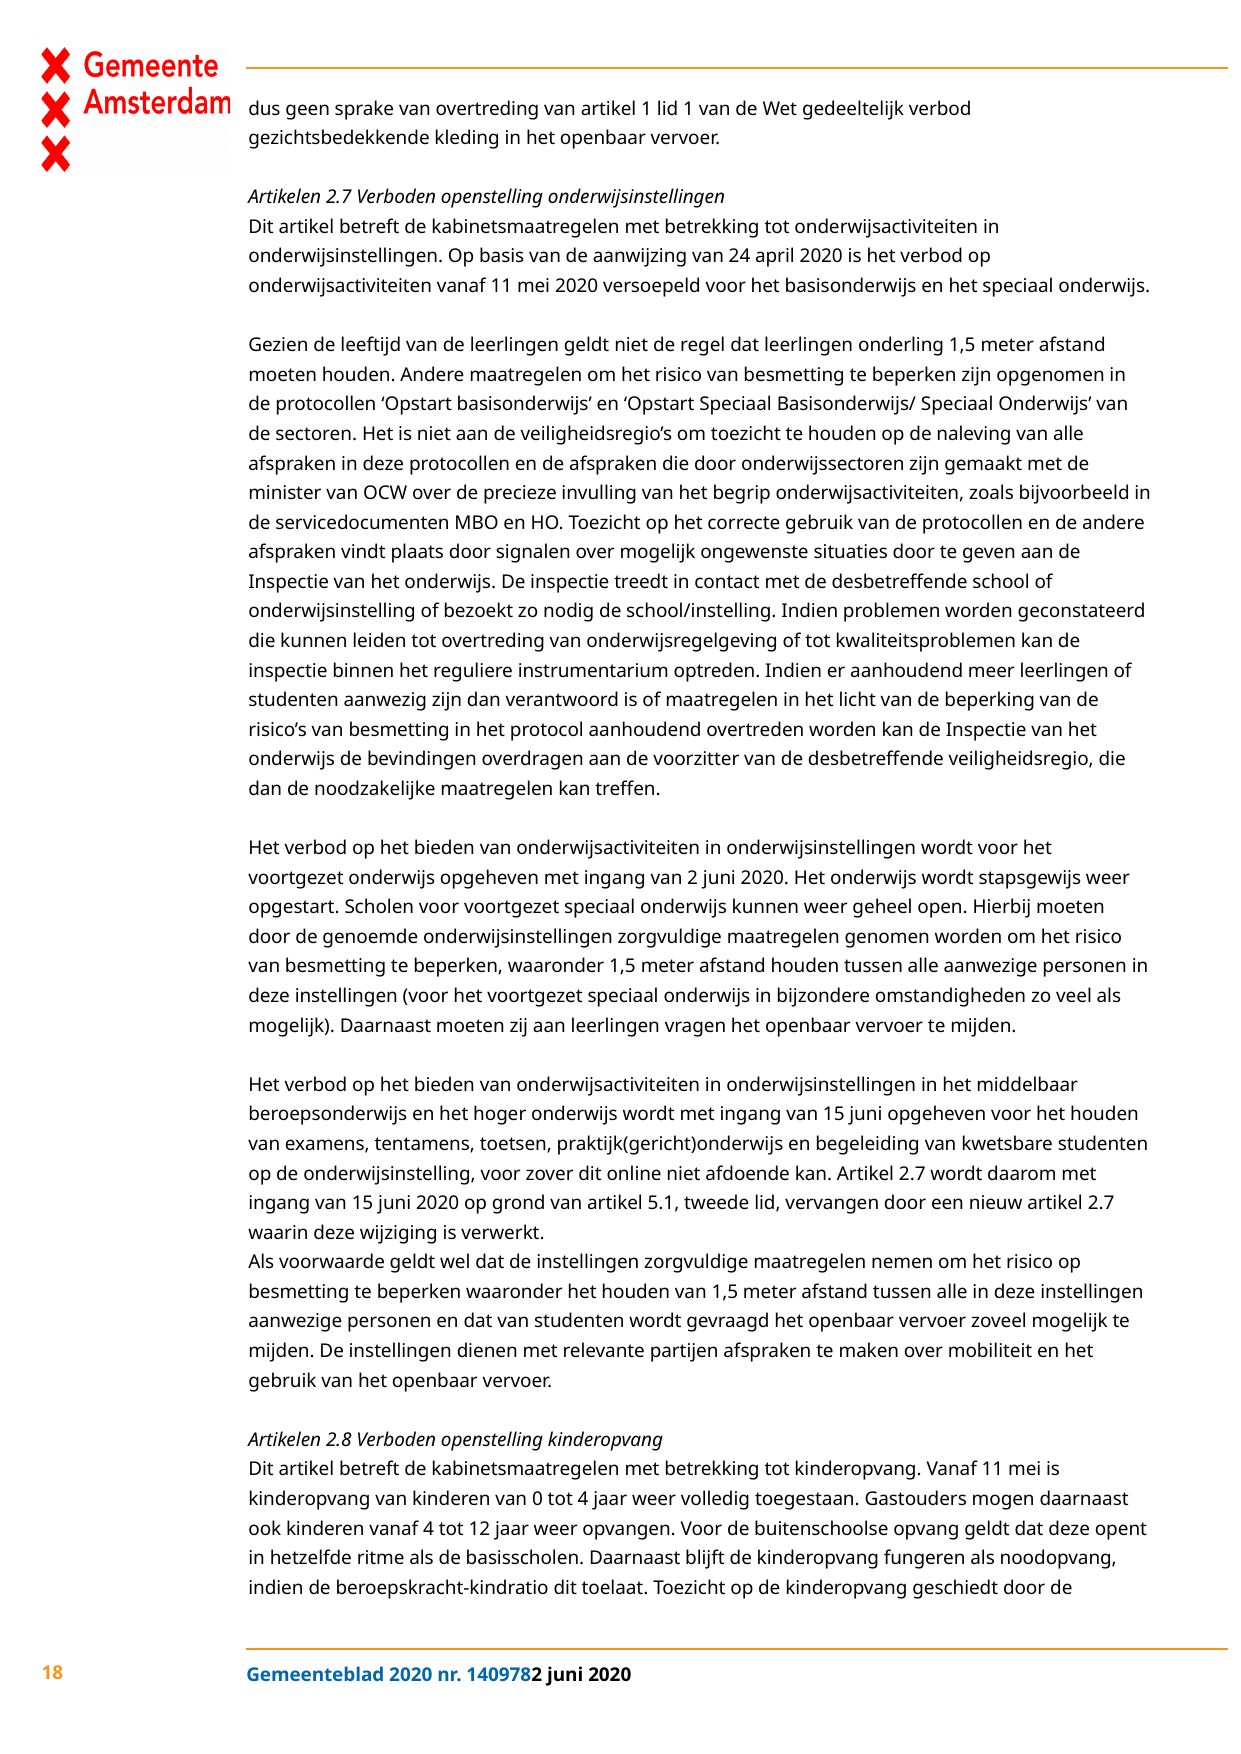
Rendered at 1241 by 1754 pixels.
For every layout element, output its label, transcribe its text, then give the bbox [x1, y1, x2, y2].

text Dit artikel betreft de kabinetsmaatregelen met betrekking tot kinderopvang. Vanaf 11 mei is kinderopvang van kinderen van 0 tot 4 jaar weer volledig toegestaan. Gastouders mogen daarnaast ook kinderen vanaf 4 tot 12 jaar weer opvangen. Voor de buitenschoolse opvang geldt dat deze opent in hetzelfde ritme als de basisscholen. Daarnaast blijft de kinderopvang fungeren als noodopvang, indien de beroepskracht-kindratio dit toelaat. Toezicht op de kinderopvang geschiedt door de [248, 1456, 1152, 1600]
text Het verbod op het bieden van onderwijsactiviteiten in onderwijsinstellingen in het middelbaar beroepsonderwijs en het hoger onderwijs wordt met ingang van 15 juni opgeheven voor het houden van examens, tentamens, toetsen, praktijk(gericht)onderwijs en begeleiding van kwetsbare studenten op de onderwijsinstelling, voor zover dit online niet afdoende kan. Artikel 2.7 wordt daarom met ingang van 15 juni 2020 op grond van artikel 5.1, tweede lid, vervangen door een nieuw artikel 2.7 waarin deze wijziging is verwerkt. [248, 1071, 1152, 1245]
text Artikelen 2.7 Verboden openstelling onderwijsinstellingen [248, 183, 1152, 209]
text dus geen sprake van overtreding van artikel 1 lid 1 van de Wet gedeeltelijk verbod gezichtsbedekkende kleding in het openbaar vervoer. [248, 95, 1152, 150]
picture [41, 47, 231, 172]
text Artikelen 2.8 Verboden openstelling kinderopvang [248, 1426, 1152, 1452]
text Als voorwaarde geldt wel dat de instellingen zorgvuldige maatregelen nemen om het risico op besmetting te beperken waaronder het houden van 1,5 meter afstand tussen alle in deze instellingen aanwezige personen en dat van studenten wordt gevraagd het openbaar vervoer zoveel mogelijk te mijden. De instellingen dienen met relevante partijen afspraken te maken over mobiliteit en het gebruik van het openbaar vervoer. [248, 1248, 1152, 1393]
text Het verbod op het bieden van onderwijsactiviteiten in onderwijsinstellingen wordt voor het voortgezet onderwijs opgeheven met ingang van 2 juni 2020. Het onderwijs wordt stapsgewijs weer opgestart. Scholen voor voortgezet speciaal onderwijs kunnen weer geheel open. Hierbij moeten door de genoemde onderwijsinstellingen zorgvuldige maatregelen genomen worden om het risico van besmetting te beperken, waaronder 1,5 meter afstand houden tussen alle aanwezige personen in deze instellingen (voor het voortgezet speciaal onderwijs in bijzondere omstandigheden zo veel als mogelijk). Daarnaast moeten zij aan leerlingen vragen het openbaar vervoer te mijden. [248, 834, 1152, 1038]
text Gezien de leeftijd van de leerlingen geldt niet de regel dat leerlingen onderling 1,5 meter afstand moeten houden. Andere maatregelen om het risico van besmetting te beperken zijn opgenomen in de protocollen ‘Opstart basisonderwijs’ en ‘Opstart Speciaal Basisonderwijs/ Speciaal Onderwijs’ van de sectoren. Het is niet aan de veiligheidsregio’s om toezicht te houden op de naleving van alle afspraken in deze protocollen en de afspraken die door onderwijssectoren zijn gemaakt met de minister van OCW over de precieze invulling van het begrip onderwijsactiviteiten, zoals bijvoorbeeld in de servicedocumenten MBO en HO. Toezicht op het correcte gebruik van de protocollen en de andere afspraken vindt plaats door signalen over mogelijk ongewenste situaties door te geven aan de Inspectie van het onderwijs. De inspectie treedt in contact met de desbetreffende school of onderwijsinstelling of bezoekt zo nodig de school/instelling. Indien problemen worden geconstateerd die kunnen leiden tot overtreding van onderwijsregelgeving of tot kwaliteitsproblemen kan de inspectie binnen het reguliere instrumentarium optreden. Indien er aanhoudend meer leerlingen of studenten aanwezig zijn dan verantwoord is of maatregelen in het licht van de beperking van de risico’s van besmetting in het protocol aanhoudend overtreden worden kan de Inspectie van het onderwijs de bevindingen overdragen aan de voorzitter van de desbetreffende veiligheidsregio, die dan de noodzakelijke maatregelen kan treffen. [248, 331, 1152, 801]
text Dit artikel betreft de kabinetsmaatregelen met betrekking tot onderwijsactiviteiten in onderwijsinstellingen. Op basis van de aanwijzing van 24 april 2020 is het verbod op onderwijsactiviteiten vanaf 11 mei 2020 versoepeld voor het basisonderwijs en het speciaal onderwijs. [248, 213, 1152, 298]
